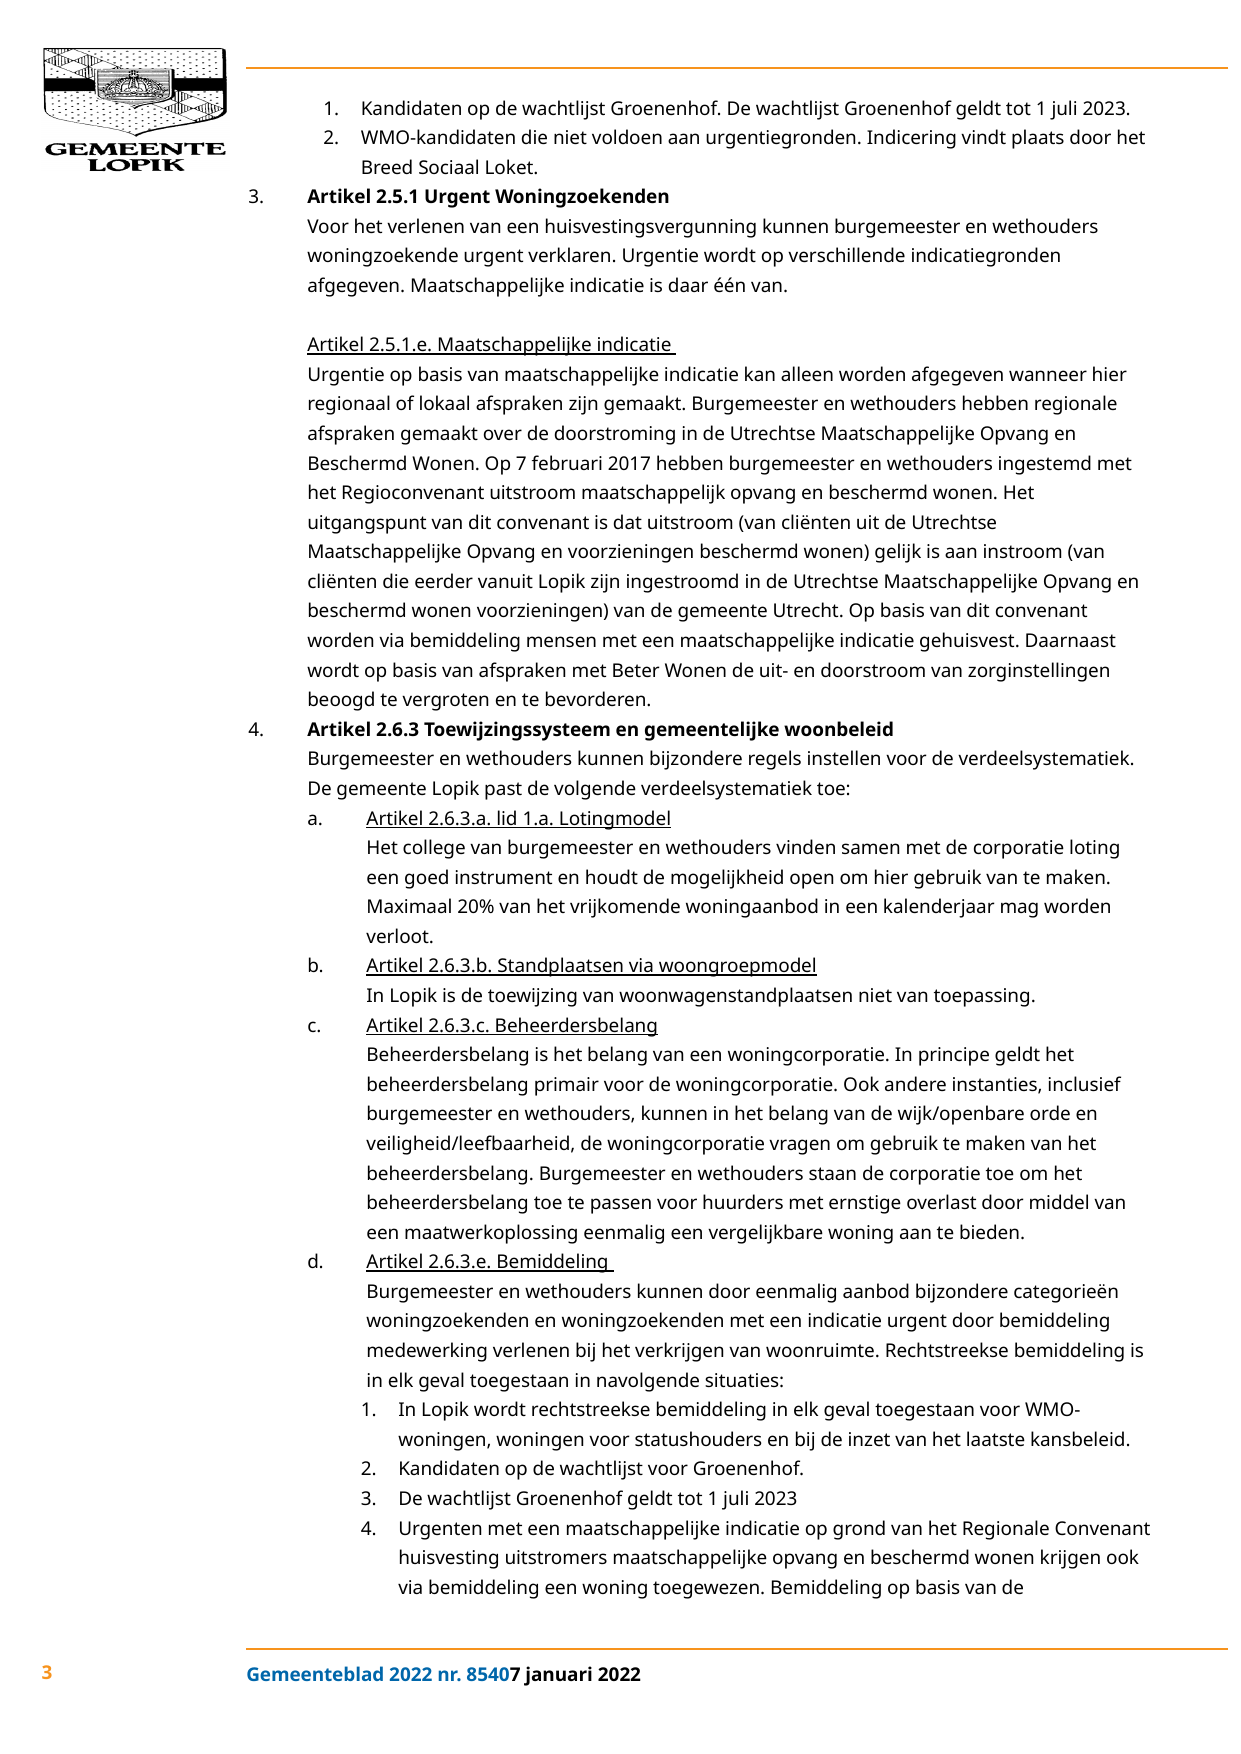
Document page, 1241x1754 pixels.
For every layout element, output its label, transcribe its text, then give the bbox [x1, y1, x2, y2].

list Urgenten met een maatschappelijke indicatie op grond van het Regionale Convenant huisvesting uitstromers maatschappelijke opvang en beschermd wonen krijgen ook via bemiddeling een woning toegewezen. Bemiddeling op basis van de [361, 1515, 1152, 1600]
list Urgentie op basis van maatschappelijke indicatie kan alleen worden afgegeven wanneer hier regionaal of lokaal afspraken zijn gemaakt. Burgemeester en wethouders hebben regionale afspraken gemaakt over de doorstroming in de Utrechtse Maatschappelijke Opvang en Beschermd Wonen. Op 7 februari 2017 hebben burgemeester en wethouders ingestemd met het Regioconvenant uitstroom maatschappelijk opvang en beschermd wonen. Het uitgangspunt van dit convenant is dat uitstroom (van cliënten uit de Utrechtse Maatschappelijke Opvang en voorzieningen beschermd wonen) gelijk is aan instroom (van cliënten die eerder vanuit Lopik zijn ingestroomd in de Utrechtse Maatschappelijke Opvang en beschermd wonen voorzieningen) van de gemeente Utrecht. Op basis van dit convenant worden via bemiddeling mensen met een maatschappelijke indicatie gehuisvest. Daarnaast wordt op basis van afspraken met Beter Wonen de uit- en doorstroom van zorginstellingen beoogd te vergroten en te bevorderen. [248, 361, 1152, 712]
list In Lopik is de toewijzing van woonwagenstandplaatsen niet van toepassing. [307, 982, 1152, 1008]
list Artikel 2.6.3.b. Standplaatsen via woongroepmodel [307, 953, 1152, 978]
picture [41, 47, 231, 172]
list Artikel 2.6.3.a. lid 1.a. Lotingmodel [307, 805, 1152, 831]
list Artikel 2.5.1.e. Maatschappelijke indicatie [248, 331, 1152, 357]
list In Lopik wordt rechtstreekse bemiddeling in elk geval toegestaan voor WMO-woningen, woningen voor statushouders en bij de inzet van het laatste kansbeleid. [361, 1396, 1152, 1452]
list Beheerdersbelang is het belang van een woningcorporatie. In principe geldt het beheerdersbelang primair voor de woningcorporatie. Ook andere instanties, inclusief burgemeester en wethouders, kunnen in het belang van de wijk/openbare orde en veiligheid/leefbaarheid, de woningcorporatie vragen om gebruik te maken van het beheerdersbelang. Burgemeester en wethouders staan de corporatie toe om het beheerdersbelang toe te passen voor huurders met ernstige overlast door middel van een maatwerkoplossing eenmalig een vergelijkbare woning aan te bieden. [307, 1041, 1152, 1245]
list Voor het verlenen van een huisvestingsvergunning kunnen burgemeester en wethouders woningzoekende urgent verklaren. Urgentie wordt op verschillende indicatiegronden afgegeven. Maatschappelijke indicatie is daar één van. [248, 213, 1152, 298]
list Kandidaten op de wachtlijst voor Groenenhof. [361, 1456, 1152, 1481]
list Artikel 2.6.3 Toewijzingssysteem en gemeentelijke woonbeleid [248, 716, 1152, 742]
list Kandidaten op de wachtlijst Groenenhof. De wachtlijst Groenenhof geldt tot 1 juli 2023. [323, 95, 1152, 121]
list WMO-kandidaten die niet voldoen aan urgentiegronden. Indicering vindt plaats door het Breed Sociaal Loket. [323, 124, 1152, 180]
list De wachtlijst Groenenhof geldt tot 1 juli 2023 [361, 1485, 1152, 1511]
list Het college van burgemeester en wethouders vinden samen met de corporatie loting een goed instrument en houdt de mogelijkheid open om hier gebruik van te maken. Maximaal 20% van het vrijkomende woningaanbod in een kalenderjaar mag worden verloot. [307, 834, 1152, 949]
list Artikel 2.6.3.c. Beheerdersbelang [307, 1012, 1152, 1038]
list Artikel 2.5.1 Urgent Woningzoekenden [248, 183, 1152, 209]
list Artikel 2.6.3.e. Bemiddeling [307, 1248, 1152, 1274]
list Burgemeester en wethouders kunnen bijzondere regels instellen voor de verdeelsystematiek. De gemeente Lopik past de volgende verdeelsystematiek toe: [248, 746, 1152, 801]
list Burgemeester en wethouders kunnen door eenmalig aanbod bijzondere categorieën woningzoekenden en woningzoekenden met een indicatie urgent door bemiddeling medewerking verlenen bij het verkrijgen van woonruimte. Rechtstreekse bemiddeling is in elk geval toegestaan in navolgende situaties: [307, 1278, 1152, 1393]
